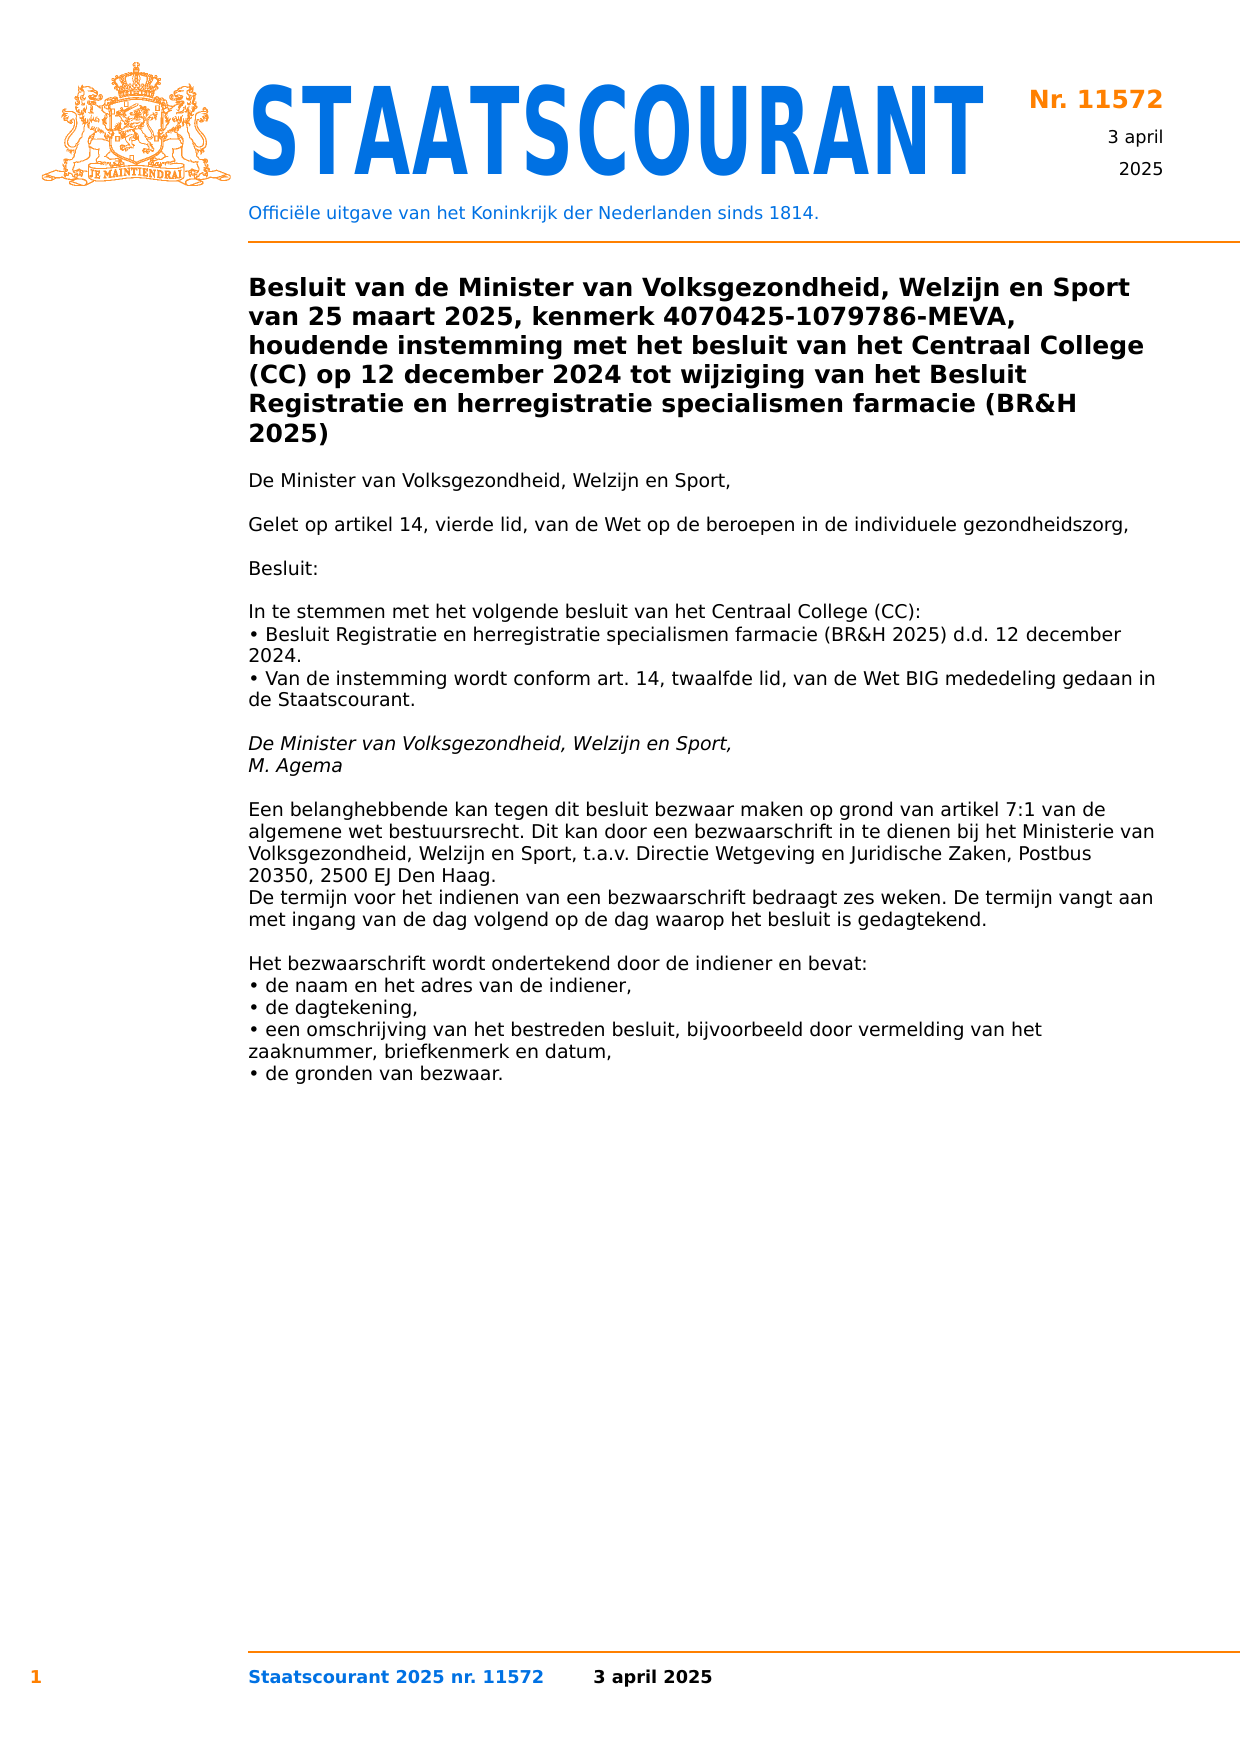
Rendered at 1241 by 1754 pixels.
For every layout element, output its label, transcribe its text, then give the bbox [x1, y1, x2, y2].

text Besluit: [248, 558, 1163, 579]
text De Minister van Volksgezondheid, Welzijn en Sport, M. Agema [248, 733, 1163, 777]
text De Minister van Volksgezondheid, Welzijn en Sport, [248, 470, 1163, 492]
text • de gronden van bezwaar. [248, 1063, 1163, 1085]
text • de dagtekening, [248, 997, 1163, 1019]
text • Besluit Registratie en herregistratie specialismen farmacie (BR&H 2025) d.d. 12 december 2024. [248, 623, 1163, 667]
text • Van de instemming wordt conform art. 14, twaalfde lid, van de Wet BIG mededeling gedaan in de Staatscourant. [248, 667, 1163, 711]
table_header [25, 62, 248, 241]
text In te stemmen met het volgende besluit van het Centraal College (CC): [248, 601, 1163, 623]
text Gelet op artikel 14, vierde lid, van de Wet op de beroepen in de individuele gezondheidszorg, [248, 514, 1163, 536]
table_header Nr. 11572 [998, 62, 1240, 121]
text Het bezwaarschrift wordt ondertekend door de indiener en bevat: [248, 953, 1163, 975]
subtitle Besluit van de Minister van Volksgezondheid, Welzijn en Sport van 25 maart 2025, kenmerk 4070425-1079786-MEVA, houdende instemming met het besluit van het Centraal College (CC) op 12 december 2024 tot wijziging van het Besluit Registratie en herregistratie specialismen farmacie (BR&H 2025) [248, 273, 1163, 448]
text Een belanghebbende kan tegen dit besluit bezwaar maken op grond van artikel 7:1 van de algemene wet bestuursrecht. Dit kan door een bezwaarschrift in te dienen bij het Ministerie van Volksgezondheid, Welzijn en Sport, t.a.v. Directie Wetgeving en Juridische Zaken, Postbus 20350, 2500 EJ Den Haag. [248, 799, 1163, 887]
text De termijn voor het indienen van een bezwaarschrift bedraagt zes weken. De termijn vangt aan met ingang van de dag volgend op de dag waarop het besluit is gedagtekend. [248, 887, 1163, 931]
text • de naam en het adres van de indiener, [248, 975, 1163, 997]
table_cell 3 april [998, 121, 1240, 153]
text • een omschrijving van het bestreden besluit, bijvoorbeeld door vermelding van het zaaknummer, briefkenmerk en datum, [248, 1019, 1163, 1063]
table_cell Officiële uitgave van het Koninkrijk der Nederlanden sinds 1814. [248, 203, 1240, 241]
picture [41, 62, 231, 186]
table_header STAATSCOURANT [248, 62, 998, 203]
table_cell 2025 [998, 153, 1240, 203]
